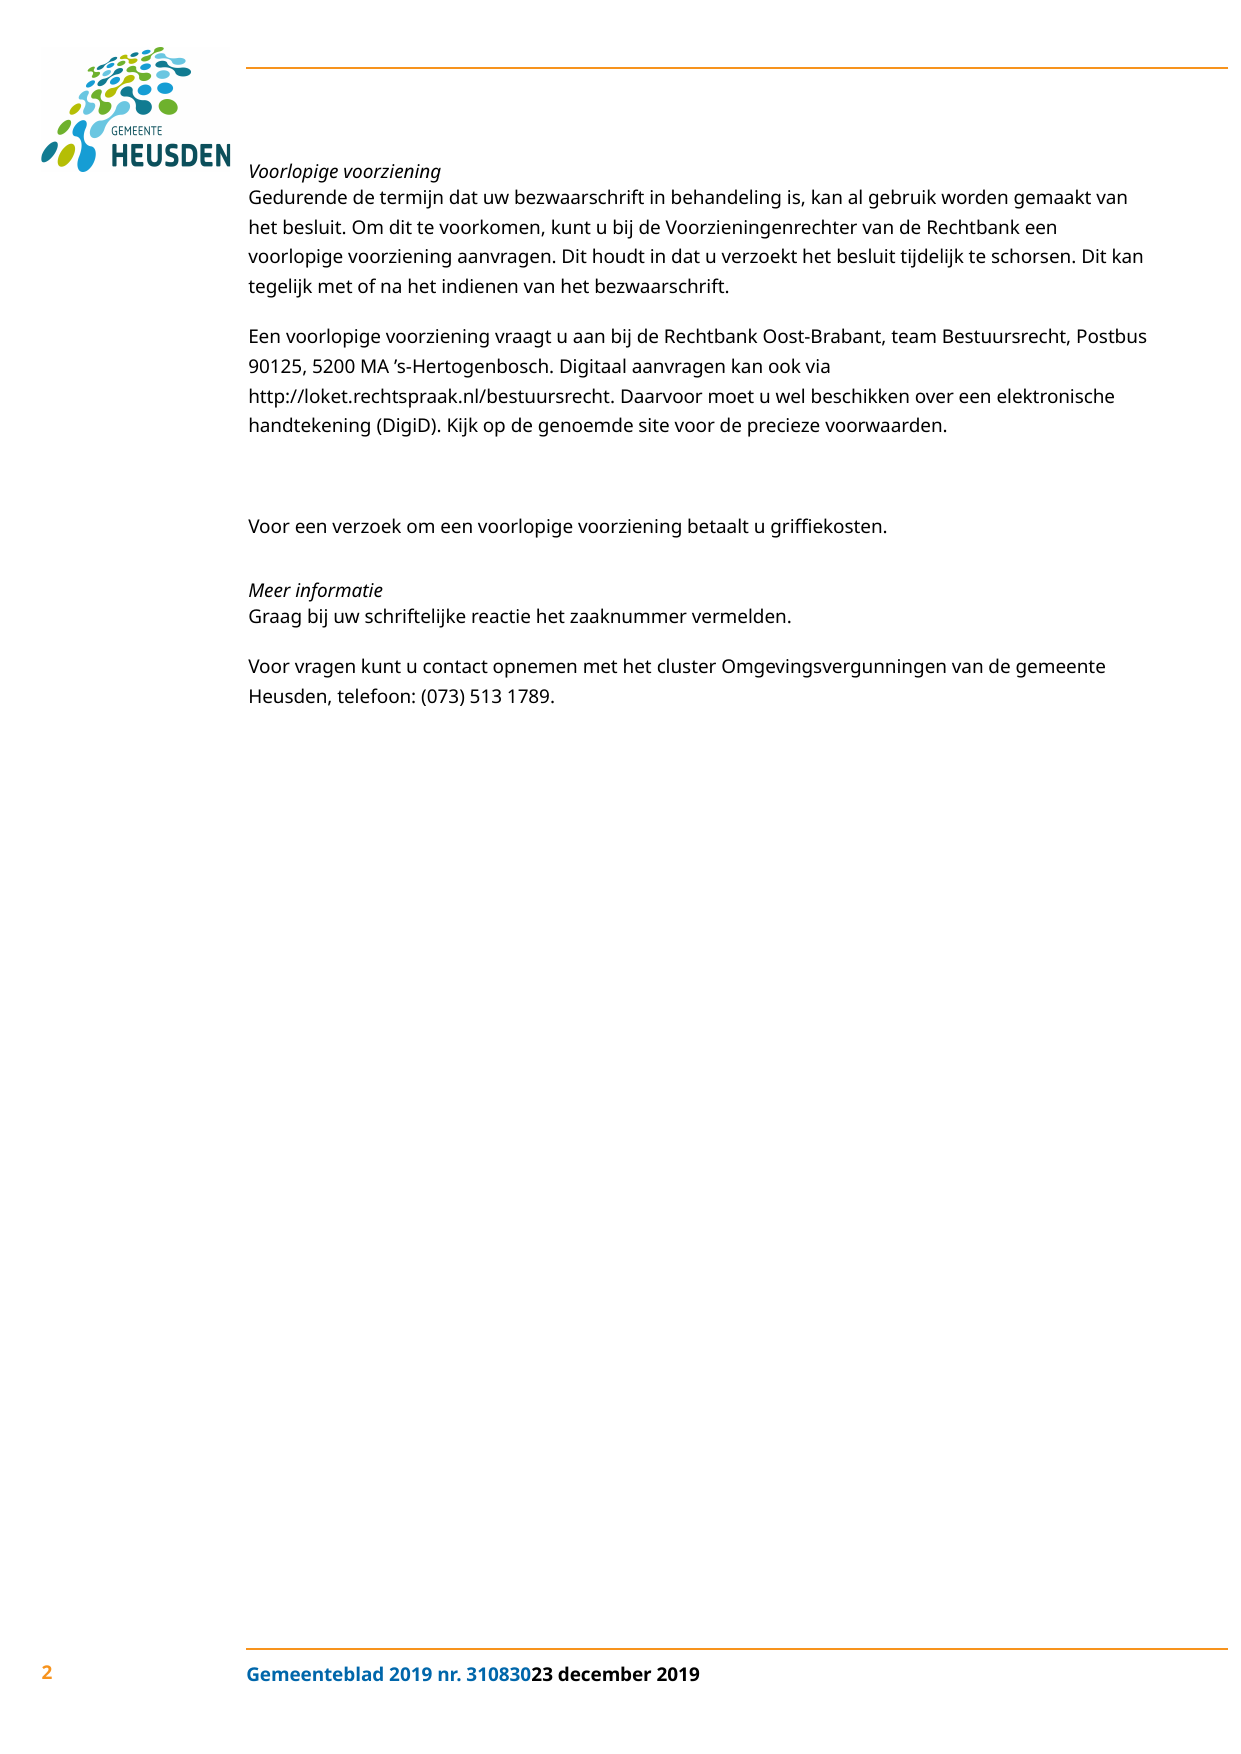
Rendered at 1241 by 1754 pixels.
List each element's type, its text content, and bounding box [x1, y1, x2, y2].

text Meer informatie [248, 577, 1152, 603]
text Gedurende de termijn dat uw bezwaarschrift in behandeling is, kan al gebruik worden gemaakt van het besluit. Om dit te voorkomen, kunt u bij de Voorzieningenrechter van de Rechtbank een voorlopige voorziening aanvragen. Dit houdt in dat u verzoekt het besluit tijdelijk te schorsen. Dit kan tegelijk met of na het indienen van het bezwaarschrift. [248, 184, 1152, 299]
text Een voorlopige voorziening vraagt u aan bij de Rechtbank Oost-Brabant, team Bestuursrecht, Postbus 90125, 5200 MA ’s-Hertogenbosch. Digitaal aanvragen kan ook via http://loket.rechtspraak.nl/bestuursrecht. Daarvoor moet u wel beschikken over een elektronische handtekening (DigiD). Kijk op de genoemde site voor de precieze voorwaarden. [248, 324, 1152, 438]
text Voor een verzoek om een voorlopige voorziening betaalt u griffiekosten. [248, 513, 1152, 539]
text Voor vragen kunt u contact opnemen met het cluster Omgevingsvergunningen van de gemeente Heusden, telefoon: (073) 513 1789. [248, 653, 1152, 709]
picture [41, 47, 231, 172]
text Voorlopige voorziening [248, 159, 1152, 184]
text Graag bij uw schriftelijke reactie het zaaknummer vermelden. [248, 603, 1152, 629]
